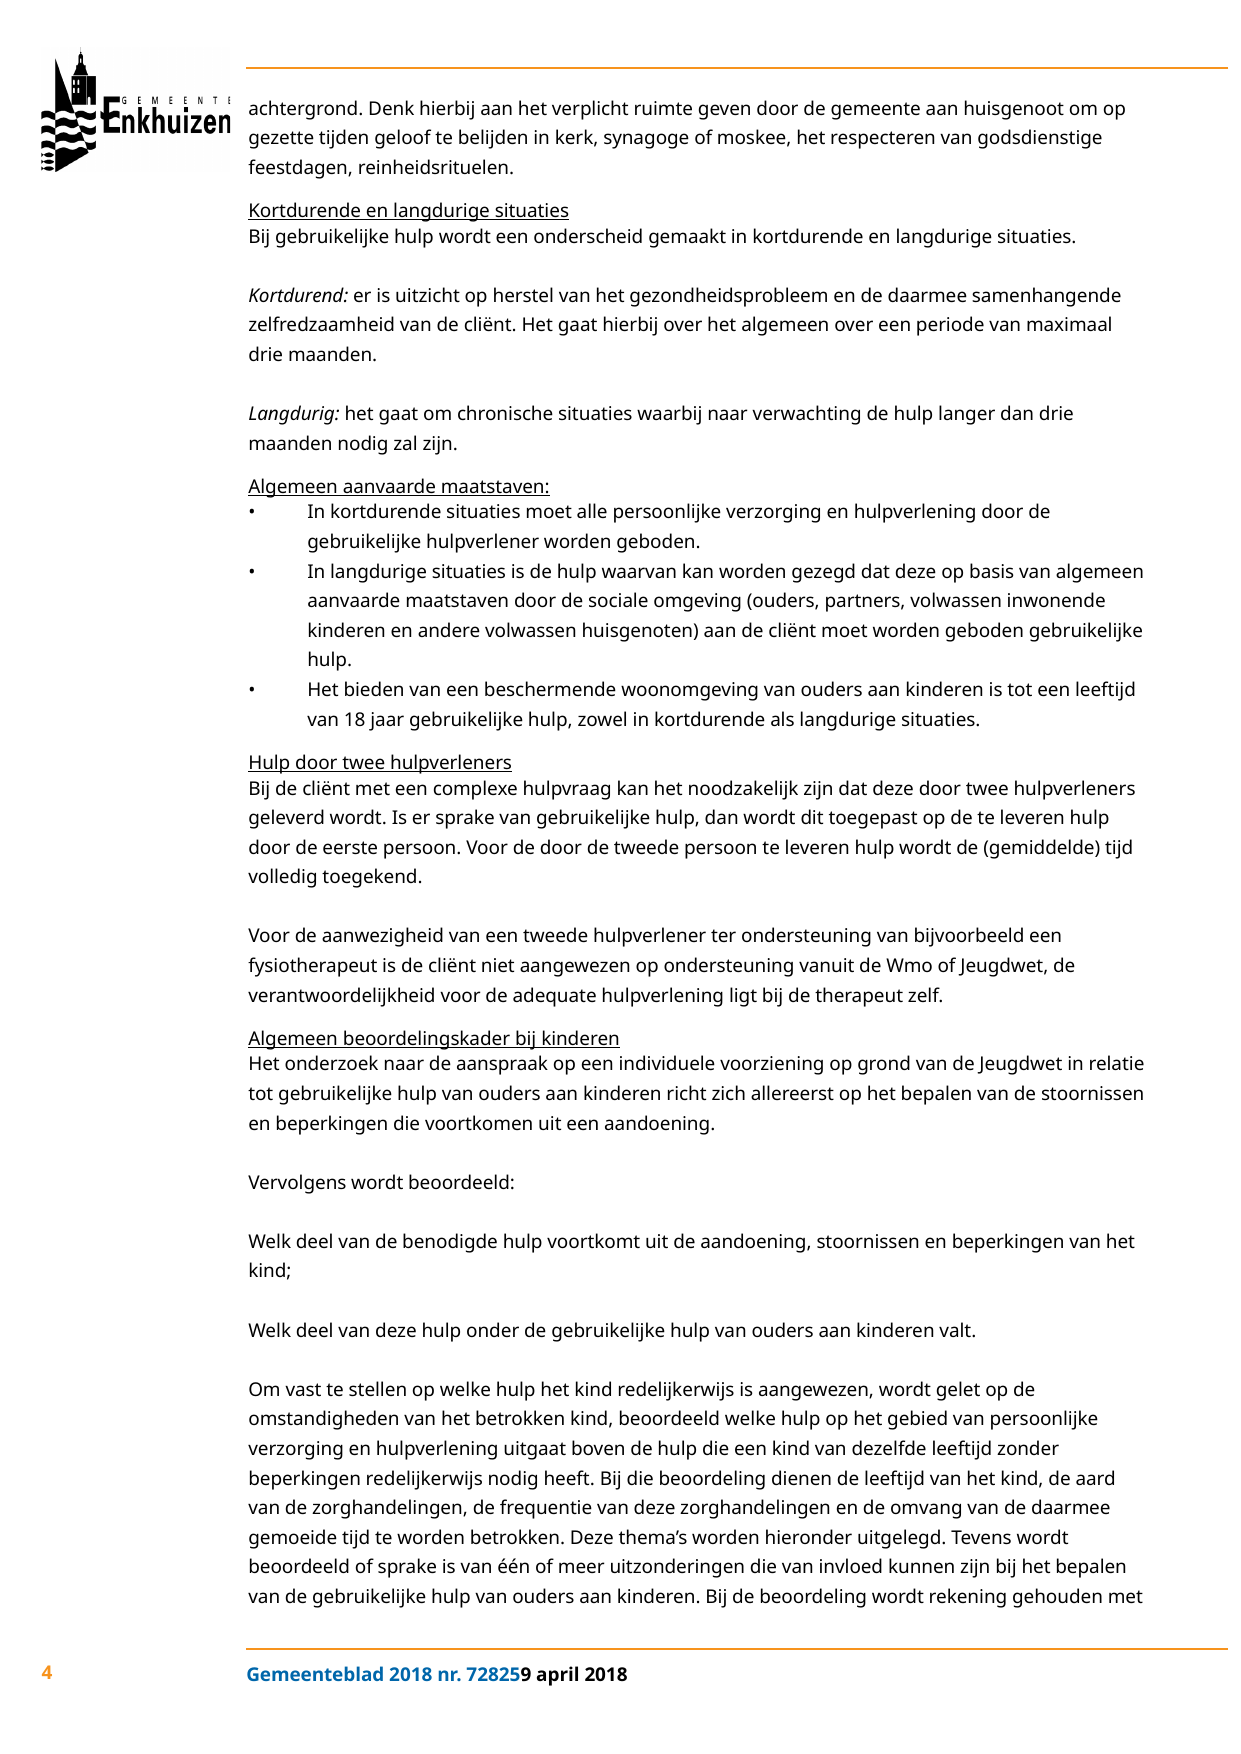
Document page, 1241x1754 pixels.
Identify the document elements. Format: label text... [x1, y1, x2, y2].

text Algemeen aanvaarde maatstaven: [248, 473, 1152, 499]
text Vervolgens wordt beoordeeld: [248, 1169, 1152, 1195]
text Voor de aanwezigheid van een tweede hulpverlener ter ondersteuning van bijvoorbeeld een fysiotherapeut is de cliënt niet aangewezen op ondersteuning vanuit de Wmo of Jeugdwet, de verantwoordelijkheid voor de adequate hulpverlening ligt bij de therapeut zelf. [248, 923, 1152, 1007]
list In kortdurende situaties moet alle persoonlijke verzorging en hulpverlening door de gebruikelijke hulpverlener worden geboden. [248, 499, 1152, 554]
text Kortdurend: er is uitzicht op herstel van het gezondheidsprobleem en de daarmee samenhangende zelfredzaamheid van de cliënt. Het gaat hierbij over het algemeen over een periode van maximaal drie maanden. [248, 282, 1152, 367]
text Kortdurende en langdurige situaties [248, 197, 1152, 223]
picture [41, 47, 231, 172]
text Langdurig: het gaat om chronische situaties waarbij naar verwachting de hulp langer dan drie maanden nodig zal zijn. [248, 400, 1152, 456]
text Het onderzoek naar de aanspraak op een individuele voorziening op grond van de Jeugdwet in relatie tot gebruikelijke hulp van ouders aan kinderen richt zich allereerst op het bepalen van de stoornissen en beperkingen die voortkomen uit een aandoening. [248, 1051, 1152, 1136]
list Het bieden van een beschermende woonomgeving van ouders aan kinderen is tot een leeftijd van 18 jaar gebruikelijke hulp, zowel in kortdurende als langdurige situaties. [248, 676, 1152, 732]
text Hulp door twee hulpverleners [248, 749, 1152, 775]
text Welk deel van deze hulp onder de gebruikelijke hulp van ouders aan kinderen valt. [248, 1317, 1152, 1343]
text Om vast te stellen op welke hulp het kind redelijkerwijs is aangewezen, wordt gelet op de omstandigheden van het betrokken kind, beoordeeld welke hulp op het gebied van persoonlijke verzorging en hulpverlening uitgaat boven de hulp die een kind van dezelfde leeftijd zonder beperkingen redelijkerwijs nodig heeft. Bij die beoordeling dienen de leeftijd van het kind, de aard van de zorghandelingen, de frequentie van deze zorghandelingen en de omvang van de daarmee gemoeide tijd te worden betrokken. Deze thema’s worden hieronder uitgelegd. Tevens wordt beoordeeld of sprake is van één of meer uitzonderingen die van invloed kunnen zijn bij het bepalen van de gebruikelijke hulp van ouders aan kinderen. Bij de beoordeling wordt rekening gehouden met [248, 1376, 1152, 1609]
text Bij gebruikelijke hulp wordt een onderscheid gemaakt in kortdurende en langdurige situaties. [248, 223, 1152, 248]
text Welk deel van de benodigde hulp voortkomt uit de aandoening, stoornissen en beperkingen van het kind; [248, 1228, 1152, 1283]
text Bij de cliënt met een complexe hulpvraag kan het noodzakelijk zijn dat deze door twee hulpverleners geleverd wordt. Is er sprake van gebruikelijke hulp, dan wordt dit toegepast op de te leveren hulp door de eerste persoon. Voor de door de tweede persoon te leveren hulp wordt de (gemiddelde) tijd volledig toegekend. [248, 775, 1152, 889]
text achtergrond. Denk hierbij aan het verplicht ruimte geven door de gemeente aan huisgenoot om op gezette tijden geloof te belijden in kerk, synagoge of moskee, het respecteren van godsdienstige feestdagen, reinheidsrituelen. [248, 95, 1152, 180]
text Algemeen beoordelingskader bij kinderen [248, 1025, 1152, 1051]
list In langdurige situaties is de hulp waarvan kan worden gezegd dat deze op basis van algemeen aanvaarde maatstaven door de sociale omgeving (ouders, partners, volwassen inwonende kinderen en andere volwassen huisgenoten) aan de cliënt moet worden geboden gebruikelijke hulp. [248, 558, 1152, 672]
